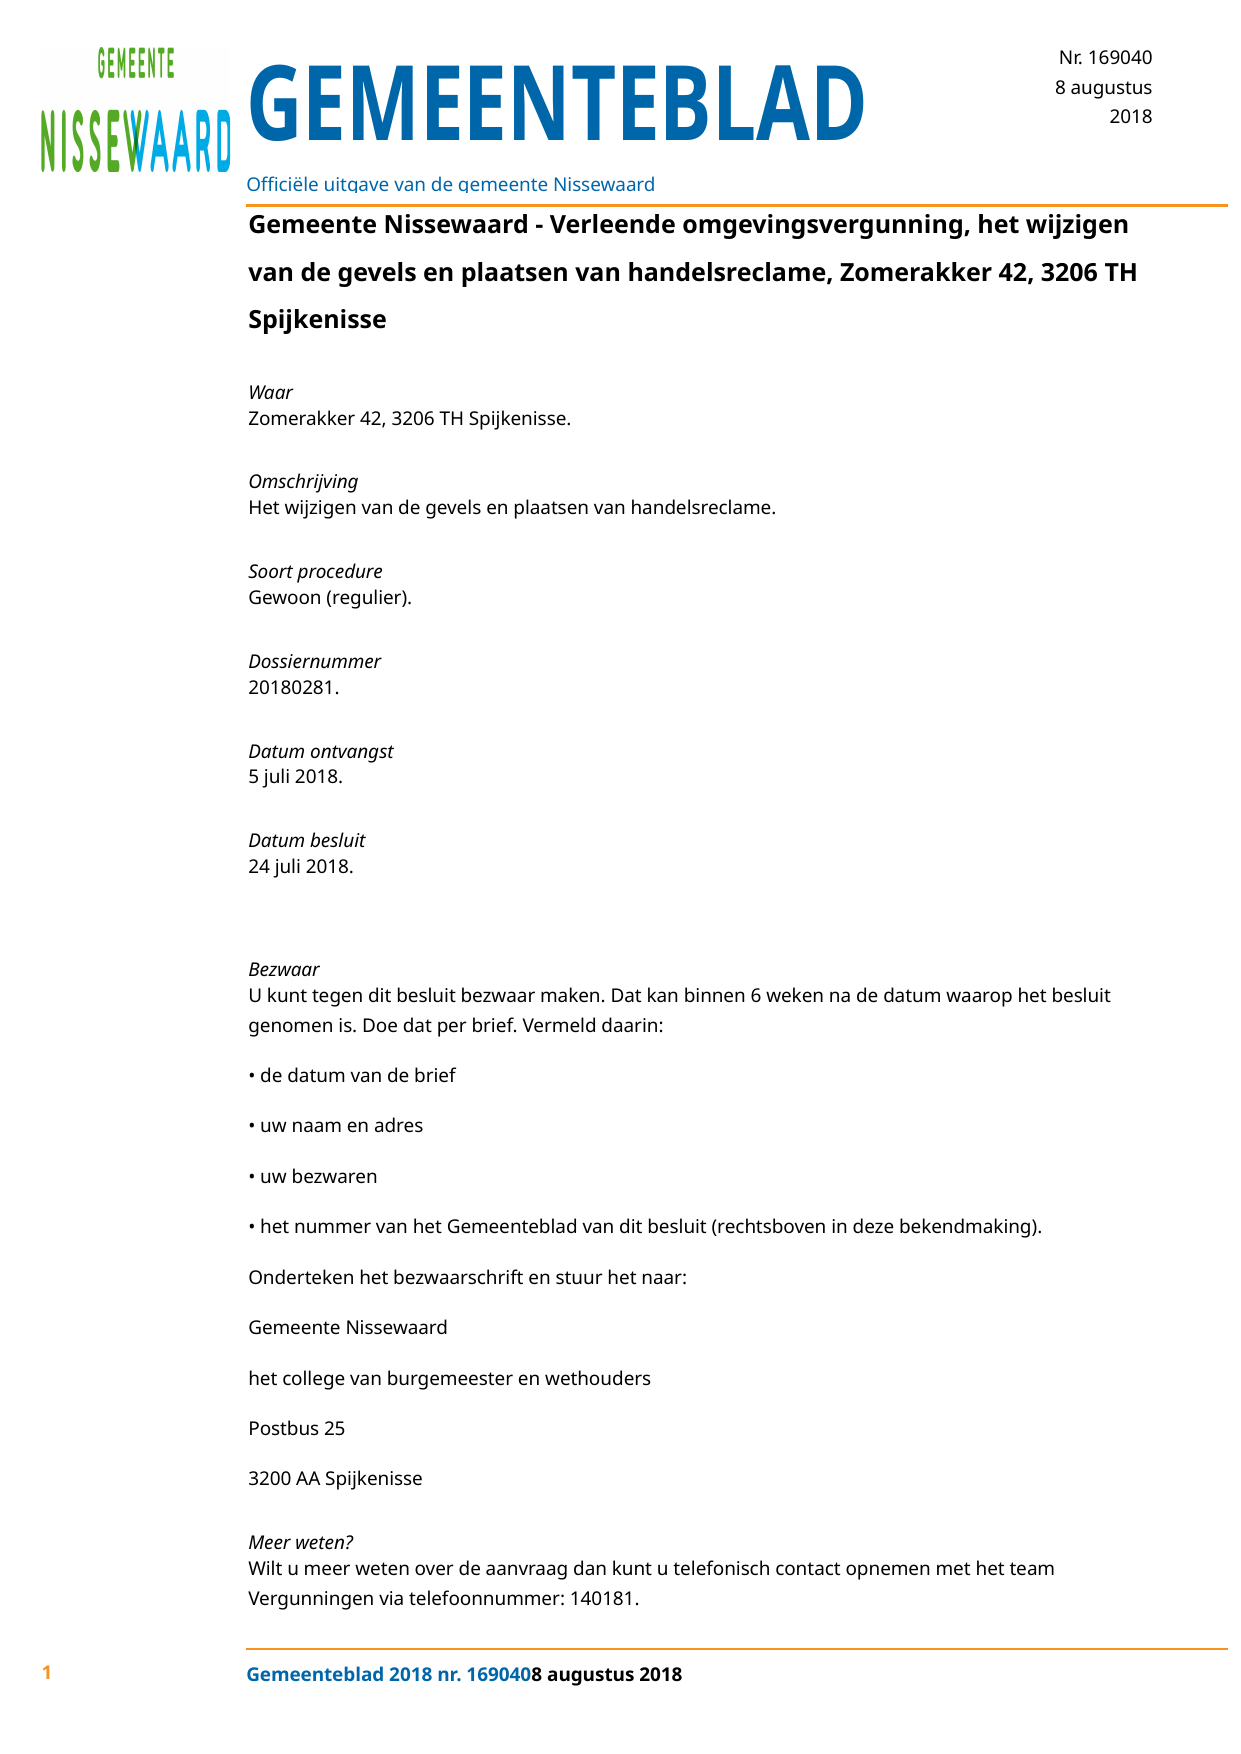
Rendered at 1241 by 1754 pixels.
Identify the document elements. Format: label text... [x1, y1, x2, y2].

picture [201, 122, 206, 138]
text 3200 AA Spijkenisse [248, 1466, 1152, 1491]
text Omschrijving [248, 469, 1152, 494]
text 20180281. [248, 674, 1152, 699]
text Meer weten? [248, 1529, 1152, 1555]
text Wilt u meer weten over de aanvraag dan kunt u telefonisch contact opnemen met het team Vergunningen via telefoonnummer: 140181. [248, 1555, 1152, 1611]
text Dossiernummer [248, 648, 1152, 674]
text • het nummer van het Gemeenteblad van dit besluit (rechtsboven in deze bekendmaking). [248, 1213, 1152, 1239]
text 5 juli 2018. [248, 763, 1152, 789]
text Gemeente Nissewaard [248, 1314, 1152, 1340]
text Datum besluit [248, 827, 1152, 853]
picture [41, 47, 231, 172]
text Gemeente Nissewaard - Verleende omgevingsvergunning, het wijzigen van de gevels en plaatsen van handelsreclame, Zomerakker 42, 3206 TH Spijkenisse [248, 207, 1152, 336]
picture [200, 151, 206, 172]
picture [176, 157, 187, 172]
text Bezwaar [248, 956, 1152, 982]
text • uw naam en adres [248, 1113, 1152, 1138]
text Datum ontvangst [248, 738, 1152, 763]
text • uw bezwaren [248, 1163, 1152, 1189]
text Postbus 25 [248, 1415, 1152, 1441]
text Soort procedure [248, 558, 1152, 584]
text Zomerakker 42, 3206 TH Spijkenisse. [248, 405, 1152, 431]
text Gewoon (regulier). [248, 584, 1152, 610]
picture [222, 122, 227, 160]
text U kunt tegen dit besluit bezwaar maken. Dat kan binnen 6 weken na de datum waarop het besluit genomen is. Doe dat per brief. Vermeld daarin: [248, 982, 1152, 1037]
text Onderteken het bezwaarschrift en stuur het naar: [248, 1264, 1152, 1289]
picture [154, 157, 165, 172]
text Het wijzigen van de gevels en plaatsen van handelsreclame. [248, 494, 1152, 520]
text • de datum van de brief [248, 1062, 1152, 1088]
text het college van burgemeester en wethouders [248, 1365, 1152, 1390]
text 24 juli 2018. [248, 853, 1152, 879]
text Waar [248, 379, 1152, 405]
